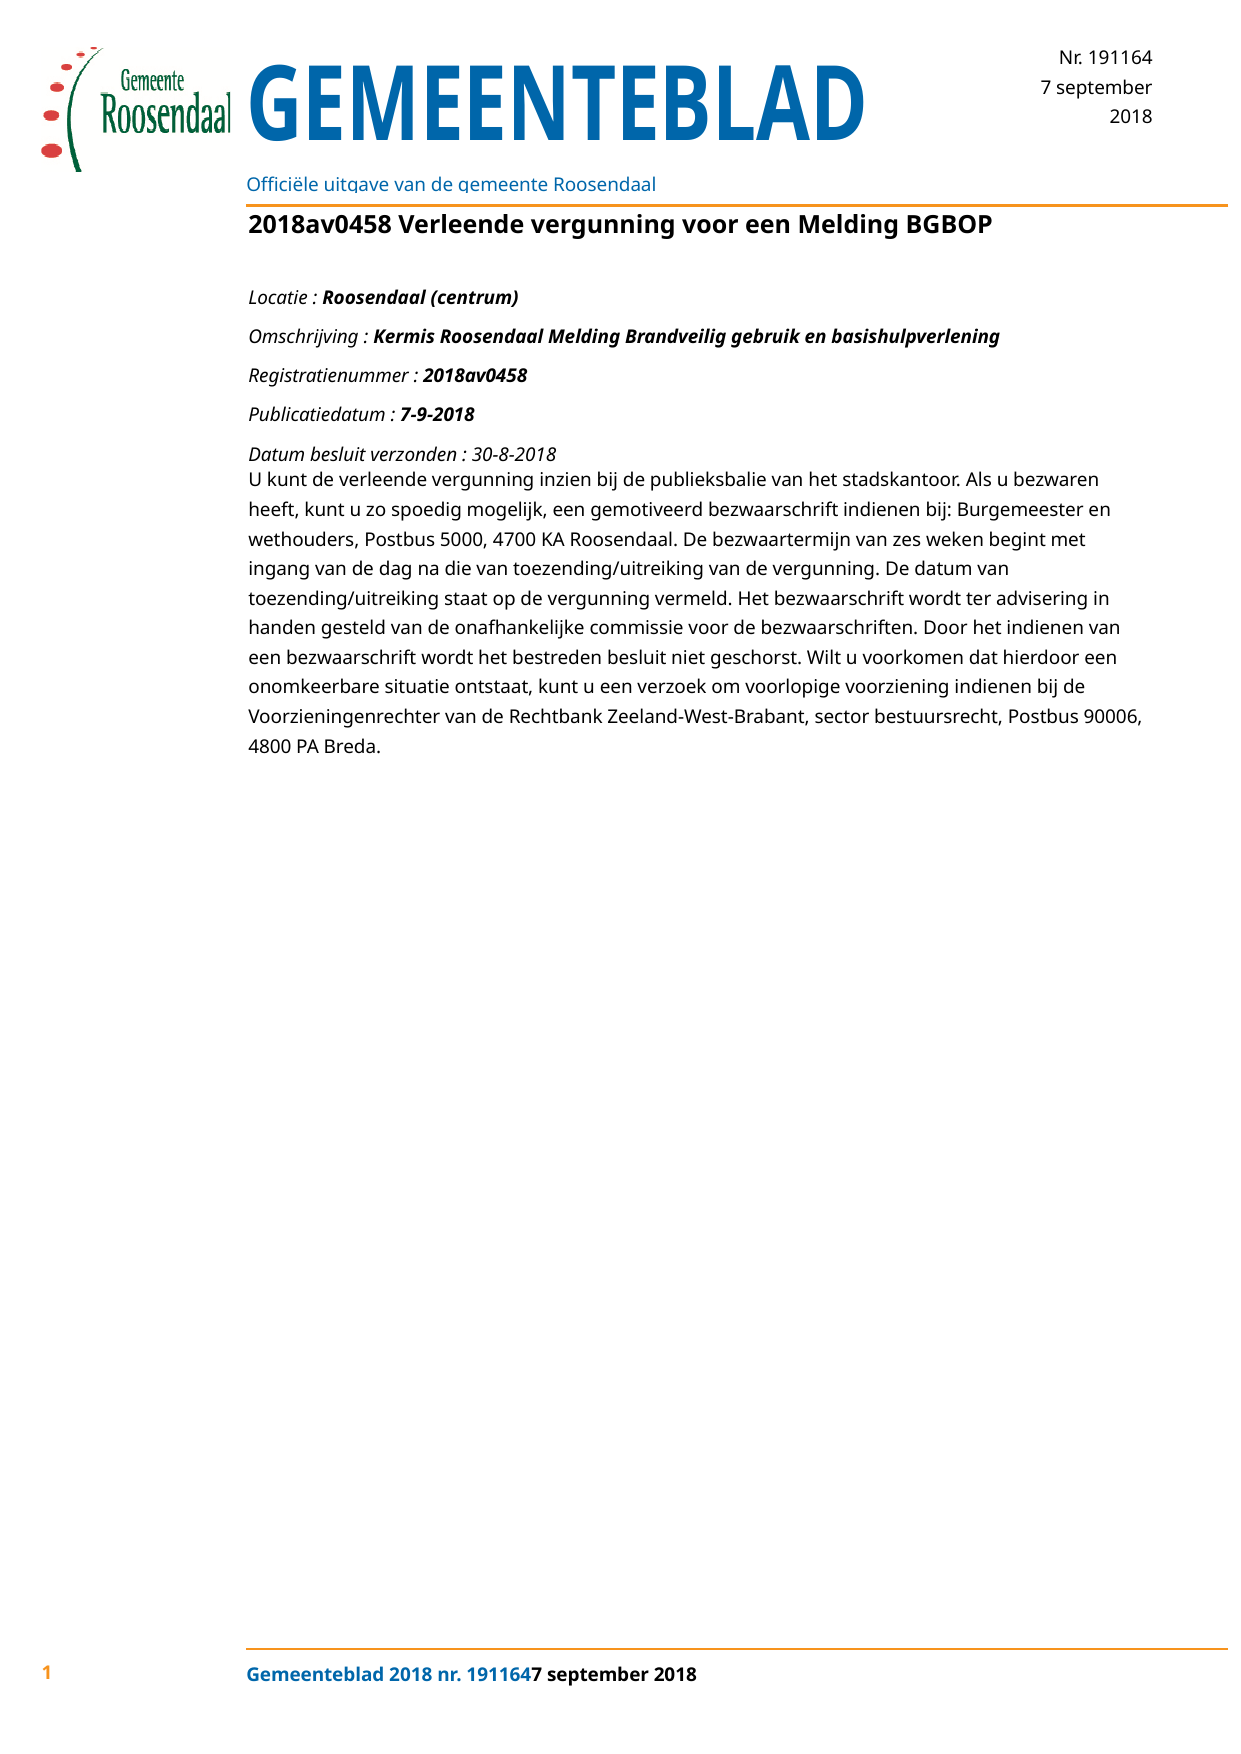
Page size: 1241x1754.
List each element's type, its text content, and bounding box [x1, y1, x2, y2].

text U kunt de verleende vergunning inzien bij de publieksbalie van het stadskantoor. Als u bezwaren heeft, kunt u zo spoedig mogelijk, een gemotiveerd bezwaarschrift indienen bij: Burgemeester en wethouders, Postbus 5000, 4700 KA Roosendaal. De bezwaartermijn van zes weken begint met ingang van de dag na die van toezending/uitreiking van de vergunning. De datum van toezending/uitreiking staat op de vergunning vermeld. Het bezwaarschrift wordt ter advisering in handen gesteld van de onafhankelijke commissie voor de bezwaarschriften. Door het indienen van een bezwaarschrift wordt het bestreden besluit niet geschorst. Wilt u voorkomen dat hierdoor een onomkeerbare situatie ontstaat, kunt u een verzoek om voorlopige voorziening indienen bij de Voorzieningenrechter van de Rechtbank Zeeland-West-Brabant, sector bestuursrecht, Postbus 90006, 4800 PA Breda. [248, 467, 1152, 759]
text Registratienummer : 2018av0458 [248, 362, 1152, 388]
picture [41, 47, 231, 172]
text Datum besluit verzonden : 30-8-2018 [248, 441, 1152, 467]
text Omschrijving : Kermis Roosendaal Melding Brandveilig gebruik en basishulpverlening [248, 323, 1152, 349]
text 2018av0458 Verleende vergunning voor een Melding BGBOP [248, 207, 1152, 241]
text Locatie : Roosendaal (centrum) [248, 284, 1152, 309]
text Publicatiedatum : 7-9-2018 [248, 402, 1152, 427]
